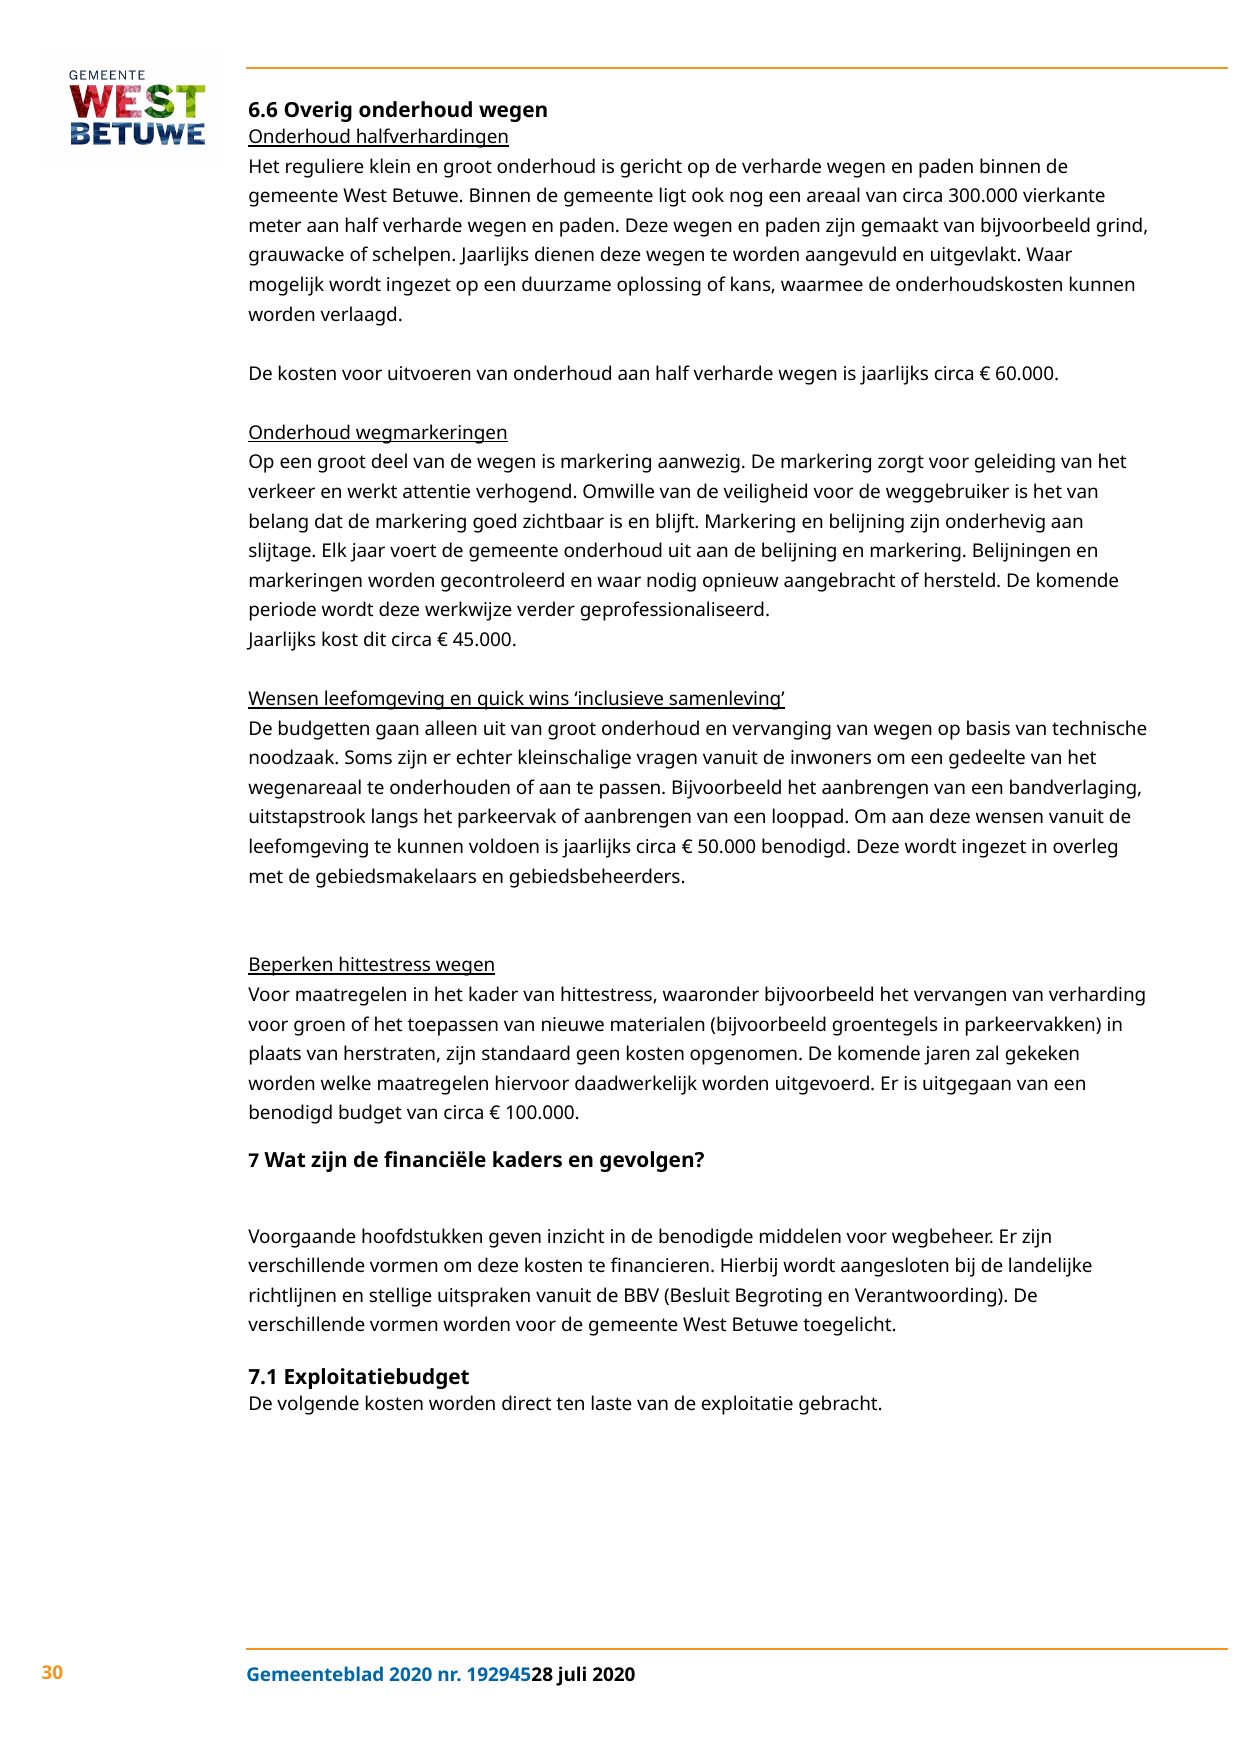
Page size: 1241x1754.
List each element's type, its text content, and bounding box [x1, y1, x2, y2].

text De budgetten gaan alleen uit van groot onderhoud en vervanging van wegen op basis van technische noodzaak. Soms zijn er echter kleinschalige vragen vanuit de inwoners om een gedeelte van het wegenareaal te onderhouden of aan te passen. Bijvoorbeeld het aanbrengen van een bandverlaging, uitstapstrook langs het parkeervak of aanbrengen van een looppad. Om aan deze wensen vanuit de leefomgeving te kunnen voldoen is jaarlijks circa € 50.000 benodigd. Deze wordt ingezet in overleg met de gebiedsmakelaars en gebiedsbeheerders. [248, 715, 1152, 888]
text Beperken hittestress wegen [248, 952, 1152, 977]
text De volgende kosten worden direct ten laste van de exploitatie gebracht. [248, 1390, 1152, 1416]
text 7 Wat zijn de financiële kaders en gevolgen? [248, 1145, 1152, 1173]
text Voorgaande hoofdstukken geven inzicht in de benodigde middelen voor wegbeheer. Er zijn verschillende vormen om deze kosten te financieren. Hierbij wordt aangesloten bij de landelijke richtlijnen en stellige uitspraken vanuit de BBV (Besluit Begroting en Verantwoording). De verschillende vormen worden voor de gemeente West Betuwe toegelicht. [248, 1223, 1152, 1337]
picture [41, 47, 231, 172]
text 6.6 Overig onderhoud wegen [248, 95, 1152, 123]
text De kosten voor uitvoeren van onderhoud aan half verharde wegen is jaarlijks circa € 60.000. [248, 360, 1152, 386]
text Onderhoud wegmarkeringen [248, 419, 1152, 445]
text Op een groot deel van de wegen is markering aanwezig. De markering zorgt voor geleiding van het verkeer en werkt attentie verhogend. Omwille van de veiligheid voor de weggebruiker is het van belang dat de markering goed zichtbaar is en blijft. Markering en belijning zijn onderhevig aan slijtage. Elk jaar voert de gemeente onderhoud uit aan de belijning en markering. Belijningen en markeringen worden gecontroleerd en waar nodig opnieuw aangebracht of hersteld. De komende periode wordt deze werkwijze verder geprofessionaliseerd. [248, 449, 1152, 622]
text Jaarlijks kost dit circa € 45.000. [248, 626, 1152, 652]
text Wensen leefomgeving en quick wins ‘inclusieve samenleving’ [248, 685, 1152, 711]
text 7.1 Exploitatiebudget [248, 1362, 1152, 1390]
text Voor maatregelen in het kader van hittestress, waaronder bijvoorbeeld het vervangen van verharding voor groen of het toepassen van nieuwe materialen (bijvoorbeeld groentegels in parkeervakken) in plaats van herstraten, zijn standaard geen kosten opgenomen. De komende jaren zal gekeken worden welke maatregelen hiervoor daadwerkelijk worden uitgevoerd. Er is uitgegaan van een benodigd budget van circa € 100.000. [248, 981, 1152, 1125]
text Onderhoud halfverhardingen [248, 123, 1152, 149]
text Het reguliere klein en groot onderhoud is gericht op de verharde wegen en paden binnen de gemeente West Betuwe. Binnen de gemeente ligt ook nog een areaal van circa 300.000 vierkante meter aan half verharde wegen en paden. Deze wegen en paden zijn gemaakt van bijvoorbeeld grind, grauwacke of schelpen. Jaarlijks dienen deze wegen te worden aangevuld en uitgevlakt. Waar mogelijk wordt ingezet op een duurzame oplossing of kans, waarmee de onderhoudskosten kunnen worden verlaagd. [248, 153, 1152, 326]
